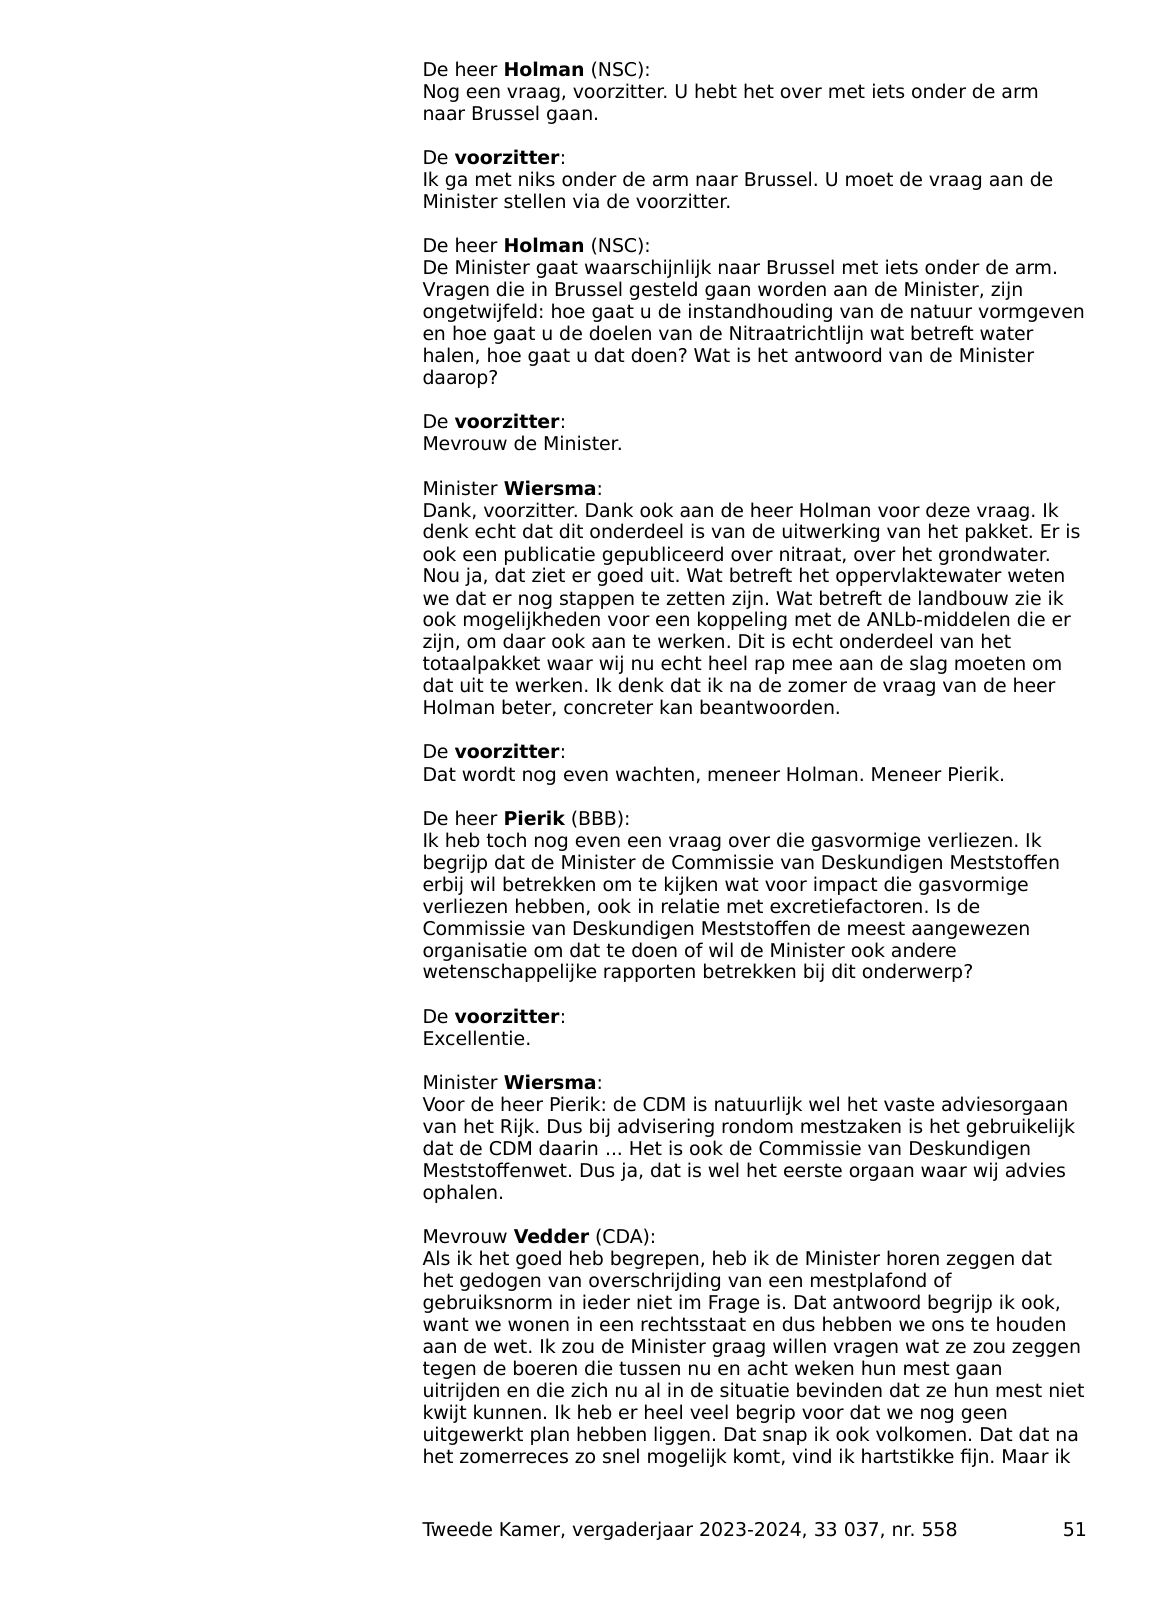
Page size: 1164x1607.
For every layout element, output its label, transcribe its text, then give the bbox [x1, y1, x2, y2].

text Ik ga met niks onder de arm naar Brussel. U moet de vraag aan de Minister stellen via de voorzitter. [422, 169, 1087, 213]
text De voorzitter: [422, 741, 1087, 763]
text De voorzitter: [422, 147, 1087, 169]
text De Minister gaat waarschijnlijk naar Brussel met iets onder de arm. Vragen die in Brussel gesteld gaan worden aan de Minister, zijn ongetwijfeld: hoe gaat u de instandhouding van de natuur vormgeven en hoe gaat u de doelen van de Nitraatrichtlijn wat betreft water halen, hoe gaat u dat doen? Wat is het antwoord van de Minister daarop? [422, 257, 1087, 389]
text Mevrouw de Minister. [422, 433, 1087, 455]
text De voorzitter: [422, 1006, 1087, 1028]
text Mevrouw Vedder (CDA): [422, 1226, 1087, 1248]
text De heer Holman (NSC): [422, 59, 1087, 81]
text Minister Wiersma: [422, 1072, 1087, 1094]
text Ik heb toch nog even een vraag over die gasvormige verliezen. Ik begrijp dat de Minister de Commissie van Deskundigen Meststoffen erbij wil betrekken om te kijken wat voor impact die gasvormige verliezen hebben, ook in relatie met excretiefactoren. Is de Commissie van Deskundigen Meststoffen de meest aangewezen organisatie om dat te doen of wil de Minister ook andere wetenschappelijke rapporten betrekken bij dit onderwerp? [422, 829, 1087, 983]
text Als ik het goed heb begrepen, heb ik de Minister horen zeggen dat het gedogen van overschrijding van een mestplafond of gebruiksnorm in ieder niet im Frage is. Dat antwoord begrijp ik ook, want we wonen in een rechtsstaat en dus hebben we ons te houden aan de wet. Ik zou de Minister graag willen vragen wat ze zou zeggen tegen de boeren die tussen nu en acht weken hun mest gaan uitrijden en die zich nu al in de situatie bevinden dat ze hun mest niet kwijt kunnen. Ik heb er heel veel begrip voor dat we nog geen uitgewerkt plan hebben liggen. Dat snap ik ook volkomen. Dat dat na het zomerreces zo snel mogelijk komt, vind ik hartstikke fijn. Maar ik [422, 1248, 1087, 1468]
text Nog een vraag, voorzitter. U hebt het over met iets onder de arm naar Brussel gaan. [422, 81, 1087, 125]
text Voor de heer Pierik: de CDM is natuurlijk wel het vaste adviesorgaan van het Rijk. Dus bij advisering rondom mestzaken is het gebruikelijk dat de CDM daarin ... Het is ook de Commissie van Deskundigen Meststoffenwet. Dus ja, dat is wel het eerste orgaan waar wij advies ophalen. [422, 1094, 1087, 1204]
text Dat wordt nog even wachten, meneer Holman. Meneer Pierik. [422, 763, 1087, 785]
text De voorzitter: [422, 411, 1087, 433]
text Excellentie. [422, 1028, 1087, 1049]
text De heer Holman (NSC): [422, 235, 1087, 257]
text Dank, voorzitter. Dank ook aan de heer Holman voor deze vraag. Ik denk echt dat dit onderdeel is van de uitwerking van het pakket. Er is ook een publicatie gepubliceerd over nitraat, over het grondwater. Nou ja, dat ziet er goed uit. Wat betreft het oppervlaktewater weten we dat er nog stappen te zetten zijn. Wat betreft de landbouw zie ik ook mogelijkheden voor een koppeling met de ANLb-middelen die er zijn, om daar ook aan te werken. Dit is echt onderdeel van het totaalpakket waar wij nu echt heel rap mee aan de slag moeten om dat uit te werken. Ik denk dat ik na de zomer de vraag van de heer Holman beter, concreter kan beantwoorden. [422, 499, 1087, 719]
text Minister Wiersma: [422, 477, 1087, 499]
text De heer Pierik (BBB): [422, 808, 1087, 829]
